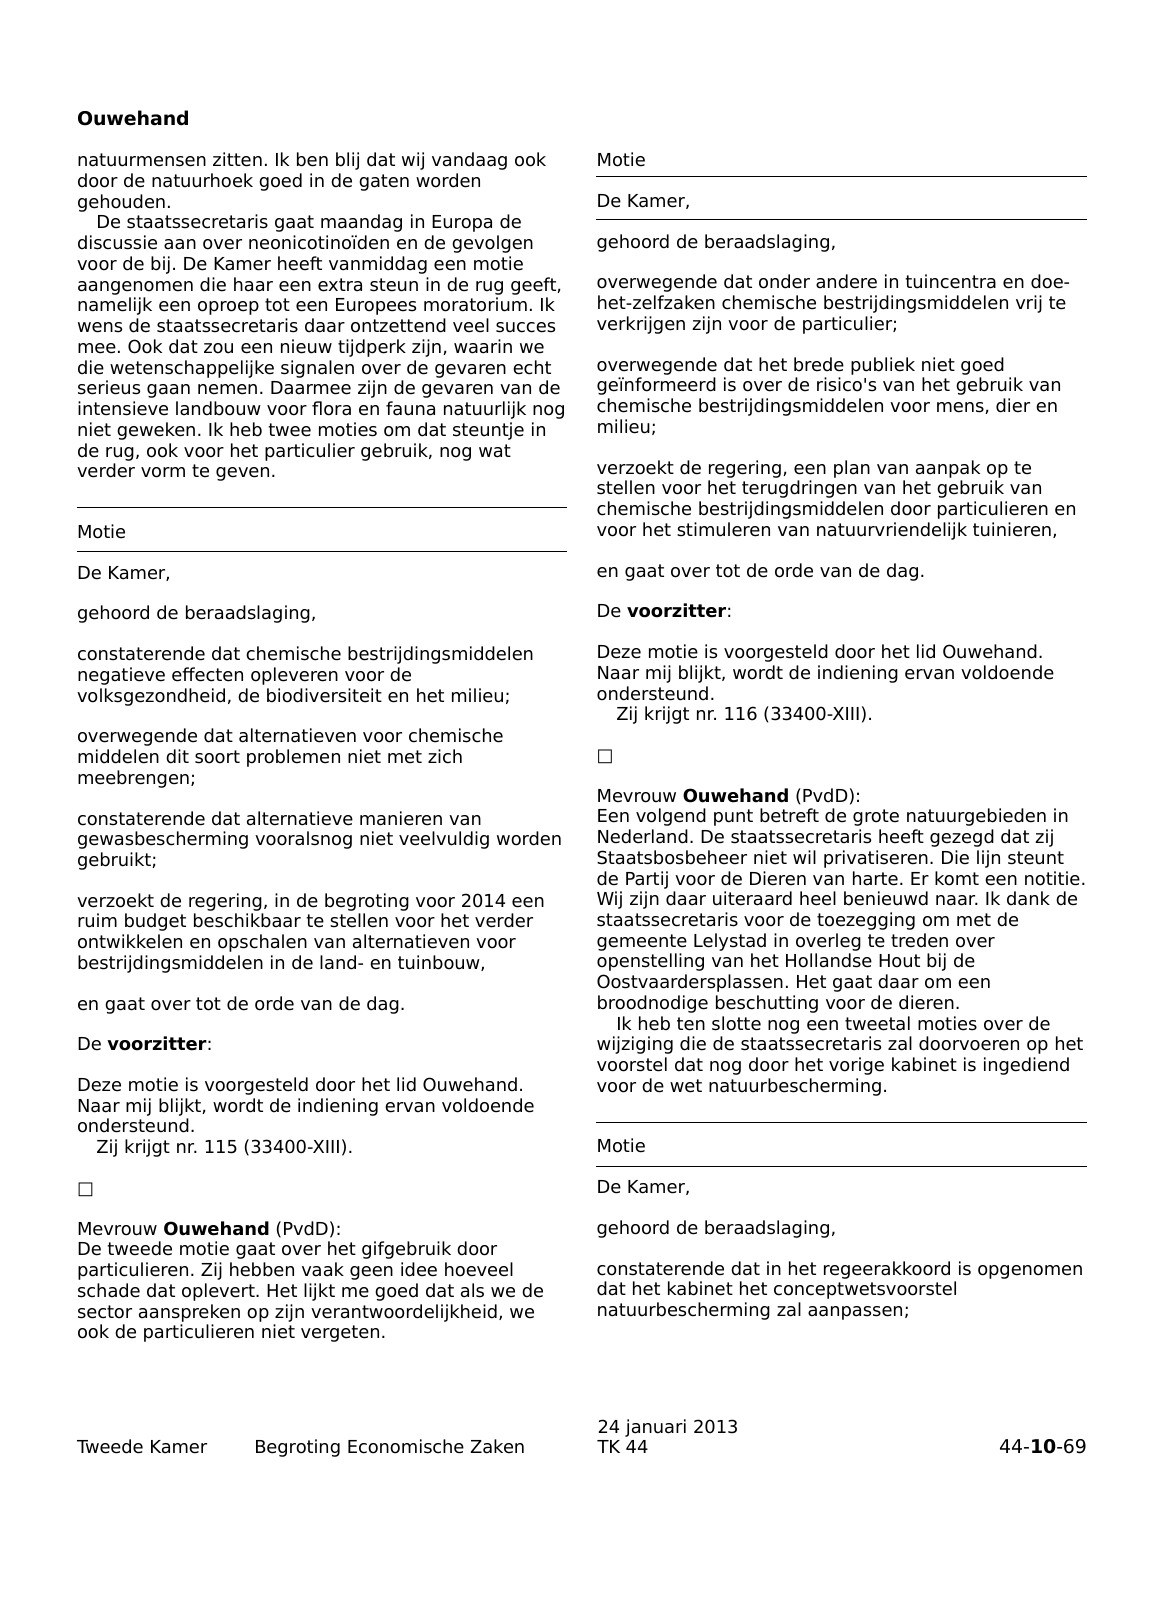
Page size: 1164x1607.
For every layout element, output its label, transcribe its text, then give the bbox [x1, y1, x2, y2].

text Zij krijgt nr. 116 (33400-XIII). [596, 704, 1087, 725]
text Zij krijgt nr. 115 (33400-XIII). [77, 1137, 567, 1158]
text Motie [77, 522, 567, 542]
text De Kamer, [596, 191, 1087, 212]
text De Kamer, [77, 562, 567, 583]
text gehoord de beraadslaging, [77, 603, 567, 624]
text De Kamer, [596, 1177, 1087, 1198]
text gehoord de beraadslaging, [596, 232, 1087, 252]
text De tweede motie gaat over het gifgebruik door particulieren. Zij hebben vaak geen idee hoeveel schade dat oplevert. Het lijkt me goed dat als we de sector aanspreken op zijn verantwoordelijkheid, we ook de particulieren niet vergeten. [77, 1239, 567, 1343]
text De voorzitter: [596, 601, 1087, 622]
text constaterende dat alternatieve manieren van gewasbescherming vooralsnog niet veelvuldig worden gebruikt; [77, 808, 567, 871]
text Deze motie is voorgesteld door het lid Ouwehand. Naar mij blijkt, wordt de indiening ervan voldoende ondersteund. [77, 1075, 567, 1137]
text overwegende dat het brede publiek niet goed geïnformeerd is over de risico's van het gebruik van chemische bestrijdingsmiddelen voor mens, dier en milieu; [596, 354, 1087, 437]
text Deze motie is voorgesteld door het lid Ouwehand. Naar mij blijkt, wordt de indiening ervan voldoende ondersteund. [596, 642, 1087, 704]
text Motie [596, 150, 1087, 171]
text gehoord de beraadslaging, [596, 1218, 1087, 1238]
text en gaat over tot de orde van de dag. [596, 560, 1087, 581]
text □ [596, 745, 1087, 766]
text □ [77, 1178, 567, 1198]
text verzoekt de regering, een plan van aanpak op te stellen voor het terugdringen van het gebruik van chemische bestrijdingsmiddelen door particulieren en voor het stimuleren van natuurvriendelijk tuinieren, [596, 457, 1087, 540]
text Motie [596, 1136, 1087, 1157]
text verzoekt de regering, in de begroting voor 2014 een ruim budget beschikbaar te stellen voor het verder ontwikkelen en opschalen van alternatieven voor bestrijdingsmiddelen in de land- en tuinbouw, [77, 891, 567, 973]
text Een volgend punt betreft de grote natuurgebieden in Nederland. De staatssecretaris heeft gezegd dat zij Staatsbosbeheer niet wil privatiseren. Die lijn steunt de Partij voor de Dieren van harte. Er komt een notitie. Wij zijn daar uiteraard heel benieuwd naar. Ik dank de staatssecretaris voor de toezegging om met de gemeente Lelystad in overleg te treden over openstelling van het Hollandse Hout bij de Oostvaardersplassen. Het gaat daar om een broodnodige beschutting voor de dieren. [596, 806, 1087, 1013]
text overwegende dat alternatieven voor chemische middelen dit soort problemen niet met zich meebrengen; [77, 726, 567, 788]
text natuurmensen zitten. Ik ben blij dat wij vandaag ook door de natuurhoek goed in de gaten worden gehouden. [77, 150, 567, 212]
text constaterende dat in het regeerakkoord is opgenomen dat het kabinet het conceptwetsvoorstel natuurbescherming zal aanpassen; [596, 1258, 1087, 1321]
text constaterende dat chemische bestrijdingsmiddelen negatieve effecten opleveren voor de volksgezondheid, de biodiversiteit en het milieu; [77, 644, 567, 706]
text De staatssecretaris gaat maandag in Europa de discussie aan over neonicotinoïden en de gevolgen voor de bij. De Kamer heeft vanmiddag een motie aangenomen die haar een extra steun in de rug geeft, namelijk een oproep tot een Europees moratorium. Ik wens de staatssecretaris daar ontzettend veel succes mee. Ook dat zou een nieuw tijdperk zijn, waarin we die wetenschappelijke signalen over de gevaren echt serieus gaan nemen. Daarmee zijn de gevaren van de intensieve landbouw voor flora en fauna natuurlijk nog niet geweken. Ik heb twee moties om dat steuntje in de rug, ook voor het particulier gebruik, nog wat verder vorm te geven. [77, 212, 567, 482]
text Mevrouw Ouwehand (PvdD): [77, 1218, 567, 1239]
text De voorzitter: [77, 1034, 567, 1055]
text en gaat over tot de orde van de dag. [77, 993, 567, 1014]
text overwegende dat onder andere in tuincentra en doe-het-zelfzaken chemische bestrijdingsmiddelen vrij te verkrijgen zijn voor de particulier; [596, 272, 1087, 334]
text Mevrouw Ouwehand (PvdD): [596, 786, 1087, 806]
text Ik heb ten slotte nog een tweetal moties over de wijziging die de staatssecretaris zal doorvoeren op het voorstel dat nog door het vorige kabinet is ingediend voor de wet natuurbescherming. [596, 1013, 1087, 1096]
